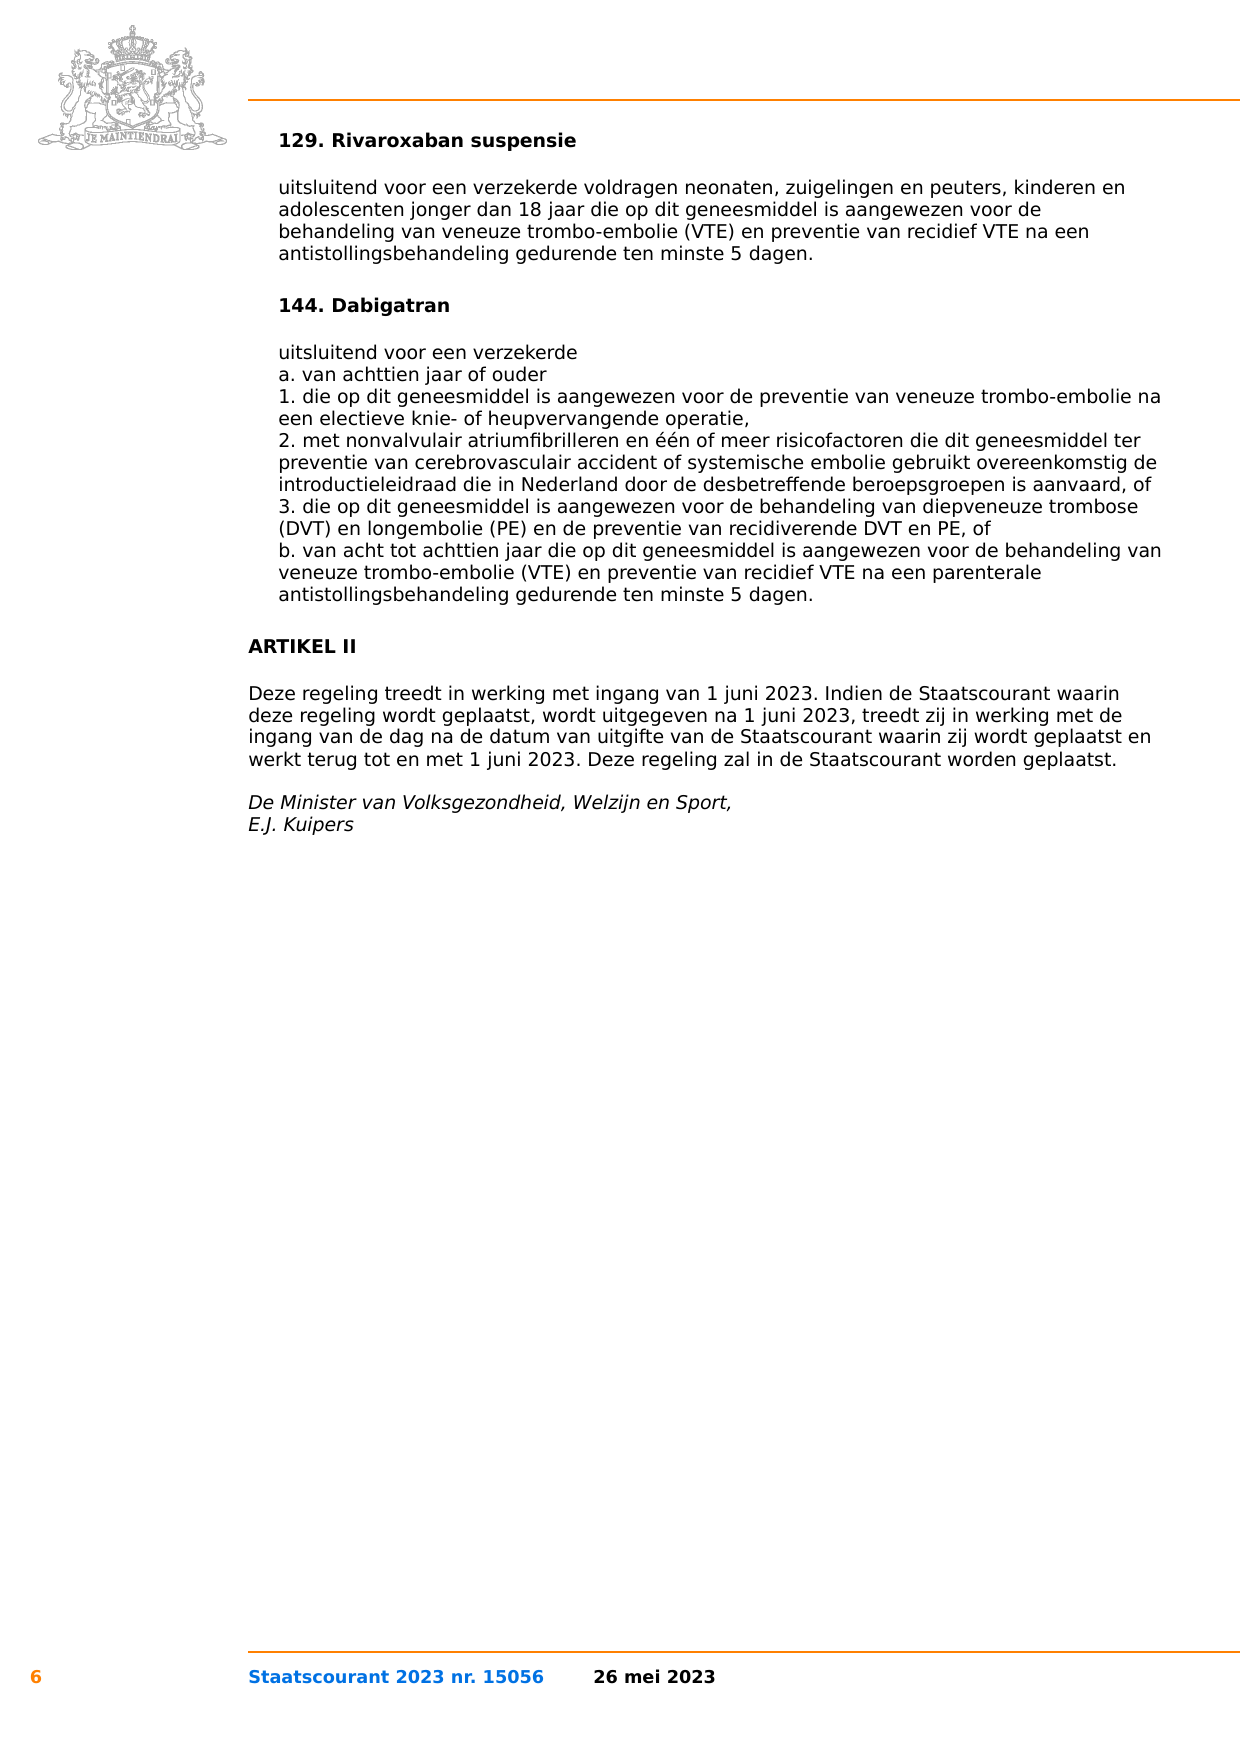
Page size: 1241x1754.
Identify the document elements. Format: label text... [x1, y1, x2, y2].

subtitle 144. Dabigatran [278, 295, 1163, 317]
text Deze regeling treedt in werking met ingang van 1 juni 2023. Indien de Staatscourant waarin deze regeling wordt geplaatst, wordt uitgegeven na 1 juni 2023, treedt zij in werking met de ingang van de dag na de datum van uitgifte van de Staatscourant waarin zij wordt geplaatst en werkt terug tot en met 1 juni 2023. Deze regeling zal in de Staatscourant worden geplaatst. [248, 682, 1163, 770]
subtitle ARTIKEL II [248, 636, 1163, 657]
text 2. met nonvalvulair atriumfibrilleren en één of meer risicofactoren die dit geneesmiddel ter preventie van cerebrovasculair accident of systemische embolie gebruikt overeenkomstig de introductieleidraad die in Nederland door de desbetreffende beroepsgroepen is aanvaard, of [278, 430, 1163, 496]
text a. van achttien jaar of ouder [278, 364, 1163, 386]
text uitsluitend voor een verzekerde voldragen neonaten, zuigelingen en peuters, kinderen en adolescenten jonger dan 18 jaar die op dit geneesmiddel is aangewezen voor de behandeling van veneuze trombo-embolie (VTE) en preventie van recidief VTE na een antistollingsbehandeling gedurende ten minste 5 dagen. [278, 177, 1163, 265]
text b. van acht tot achttien jaar die op dit geneesmiddel is aangewezen voor de behandeling van veneuze trombo-embolie (VTE) en preventie van recidief VTE na een parenterale antistollingsbehandeling gedurende ten minste 5 dagen. [278, 539, 1163, 606]
text 3. die op dit geneesmiddel is aangewezen voor de behandeling van diepveneuze trombose (DVT) en longembolie (PE) en de preventie van recidiverende DVT en PE, of [278, 496, 1163, 539]
subtitle 129. Rivaroxaban suspensie [278, 130, 1163, 152]
text uitsluitend voor een verzekerde [278, 342, 1163, 364]
picture [38, 25, 227, 150]
text De Minister van Volksgezondheid, Welzijn en Sport, E.J. Kuipers [248, 792, 1163, 836]
text 1. die op dit geneesmiddel is aangewezen voor de preventie van veneuze trombo-embolie na een electieve knie- of heupvervangende operatie, [278, 386, 1163, 430]
